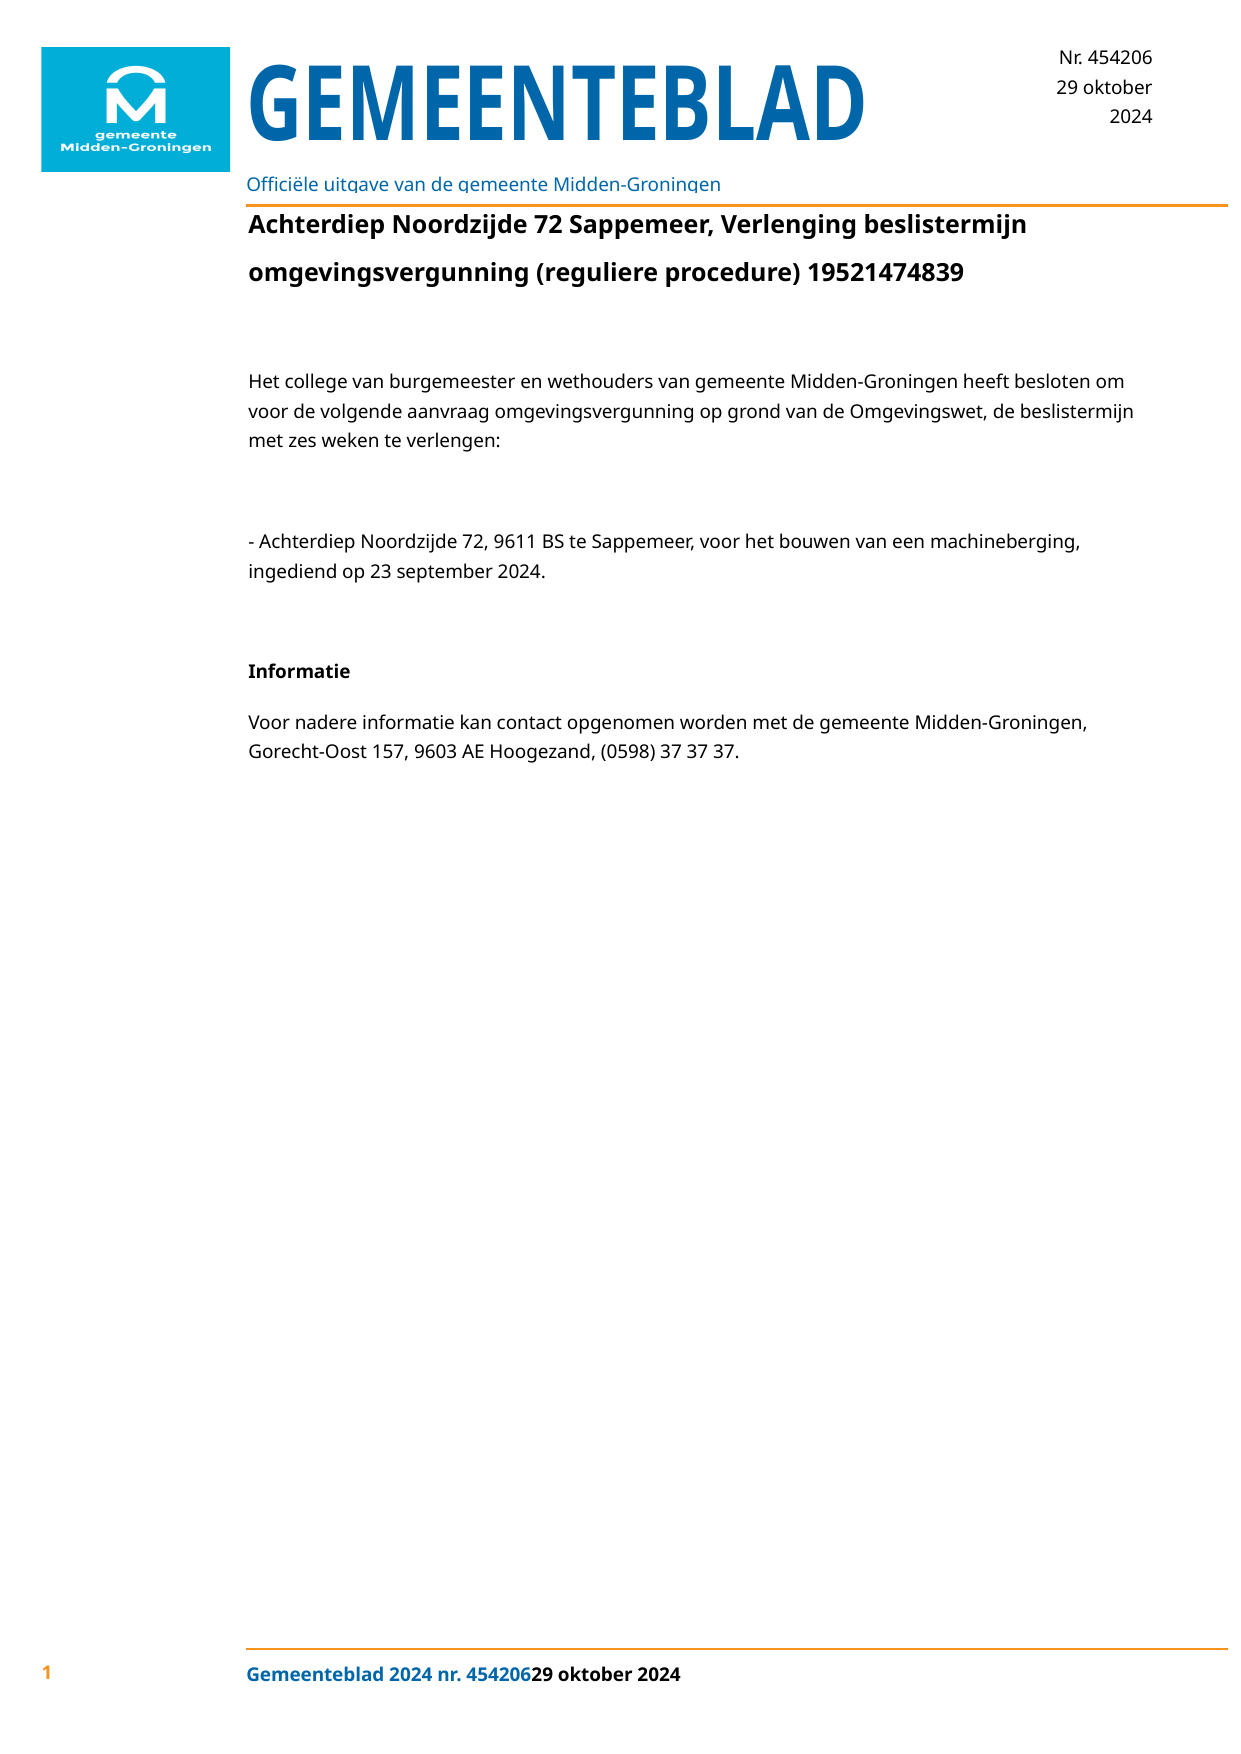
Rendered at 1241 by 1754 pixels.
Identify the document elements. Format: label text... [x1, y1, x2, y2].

picture [108, 66, 164, 82]
text Het college van burgemeester en wethouders van gemeente Midden-Groningen heeft besloten om voor de volgende aanvraag omgevingsvergunning op grond van de Omgevingswet, de beslistermijn met zes weken te verlengen: [248, 368, 1152, 453]
text Achterdiep Noordzijde 72 Sappemeer, Verlenging beslistermijn omgevingsvergunning (reguliere procedure) 19521474839 [248, 207, 1152, 288]
text Voor nadere informatie kan contact opgenomen worden met de gemeente Midden-Groningen, Gorecht-Oost 157, 9603 AE Hoogezand, (0598) 37 37 37. [248, 709, 1152, 764]
text - Achterdiep Noordzijde 72, 9611 BS te Sappemeer, voor het bouwen van een machineberging, ingediend op 23 september 2024. [248, 528, 1152, 584]
picture [107, 89, 165, 122]
text Informatie [248, 659, 1152, 684]
picture [184, 146, 190, 153]
